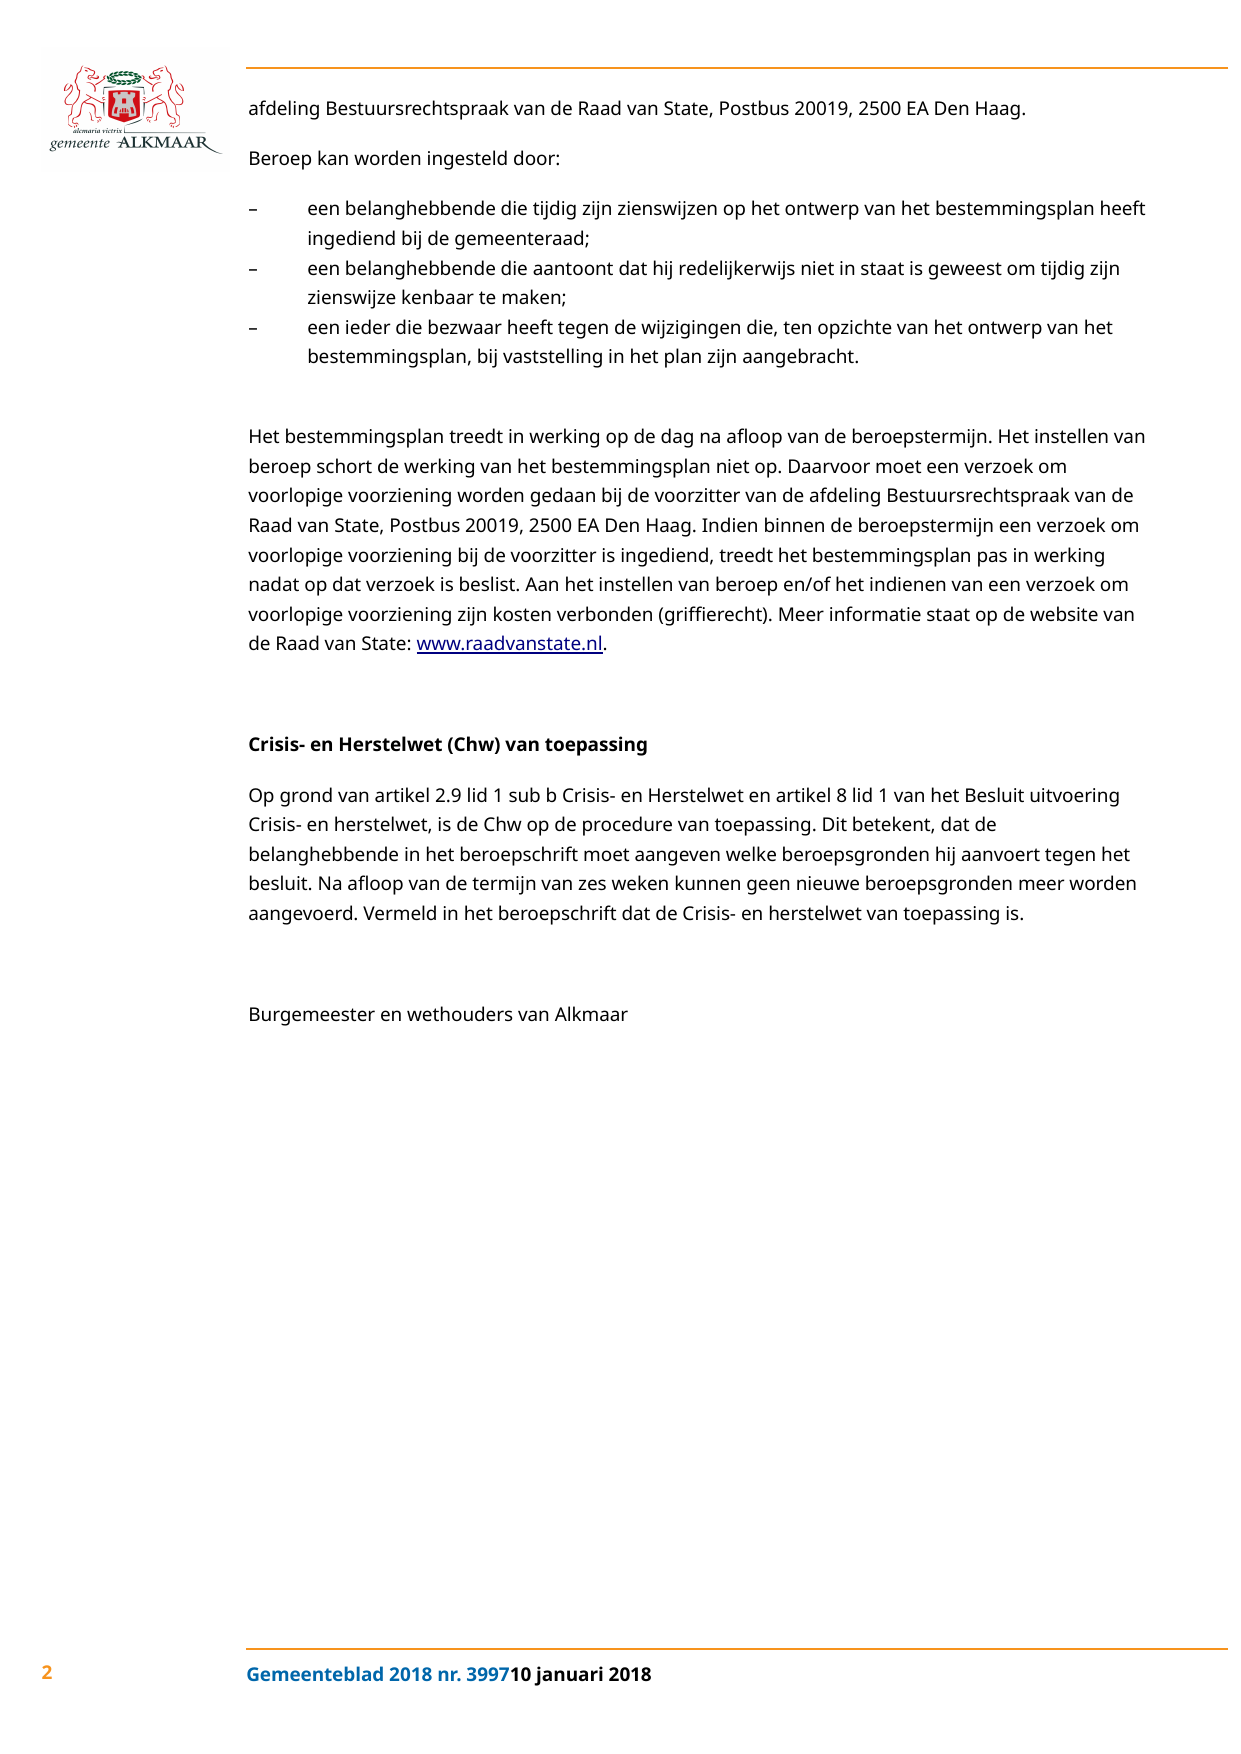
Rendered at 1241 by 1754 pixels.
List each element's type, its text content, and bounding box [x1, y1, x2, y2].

list een belanghebbende die aantoont dat hij redelijkerwijs niet in staat is geweest om tijdig zijn zienswijze kenbaar te maken; [248, 255, 1152, 310]
text Op grond van artikel 2.9 lid 1 sub b Crisis- en Herstelwet en artikel 8 lid 1 van het Besluit uitvoering Crisis- en herstelwet, is de Chw op de procedure van toepassing. Dit betekent, dat de belanghebbende in het beroepschrift moet aangeven welke beroepsgronden hij aanvoert tegen het besluit. Na afloop van de termijn van zes weken kunnen geen nieuwe beroepsgronden meer worden aangevoerd. Vermeld in het beroepschrift dat de Crisis- en herstelwet van toepassing is. [248, 782, 1152, 926]
text Het bestemmingsplan treedt in werking op de dag na afloop van de beroepstermijn. Het instellen van beroep schort de werking van het bestemmingsplan niet op. Daarvoor moet een verzoek om voorlopige voorziening worden gedaan bij de voorzitter van de afdeling Bestuursrechtspraak van de Raad van State, Postbus 20019, 2500 EA Den Haag. Indien binnen de beroepstermijn een verzoek om voorlopige voorziening bij de voorzitter is ingediend, treedt het bestemmingsplan pas in werking nadat op dat verzoek is beslist. Aan het instellen van beroep en/of het indienen van een verzoek om voorlopige voorziening zijn kosten verbonden (griffierecht). Meer informatie staat op de website van de Raad van State: www.raadvanstate.nl. [248, 423, 1152, 656]
picture [41, 47, 231, 172]
list een ieder die bezwaar heeft tegen de wijzigingen die, ten opzichte van het ontwerp van het bestemmingsplan, bij vaststelling in het plan zijn aangebracht. [248, 314, 1152, 369]
text Beroep kan worden ingesteld door: [248, 145, 1152, 171]
list een belanghebbende die tijdig zijn zienswijzen op het ontwerp van het bestemmingsplan heeft ingediend bij de gemeenteraad; [248, 196, 1152, 251]
text Burgemeester en wethouders van Alkmaar [248, 1001, 1152, 1027]
text Crisis- en Herstelwet (Chw) van toepassing [248, 731, 1152, 757]
text afdeling Bestuursrechtspraak van de Raad van State, Postbus 20019, 2500 EA Den Haag. [248, 95, 1152, 121]
